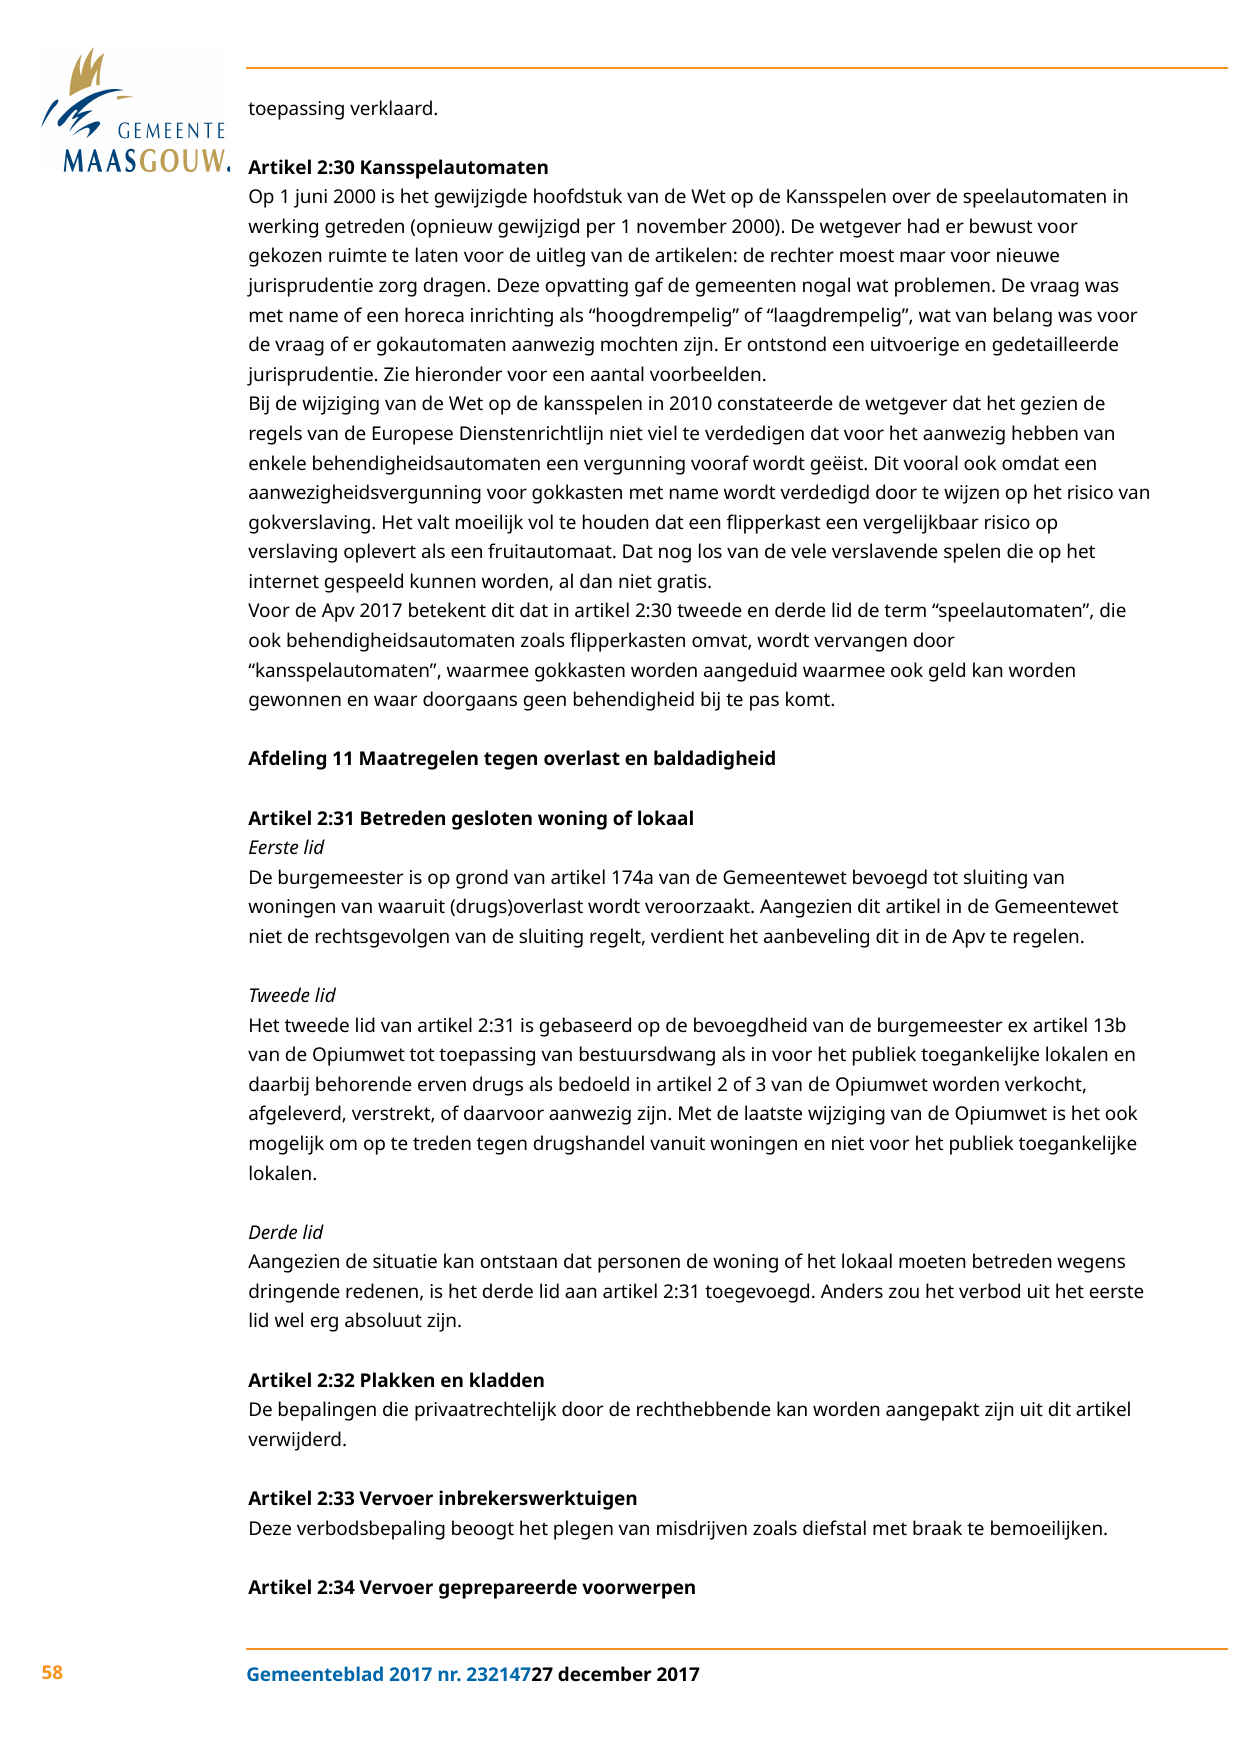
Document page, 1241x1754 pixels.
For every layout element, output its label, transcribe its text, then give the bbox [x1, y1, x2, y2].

text Eerste lid [248, 834, 1152, 860]
text Op 1 juni 2000 is het gewijzigde hoofdstuk van de Wet op de Kansspelen over de speelautomaten in werking getreden (opnieuw gewijzigd per 1 november 2000). De wetgever had er bewust voor gekozen ruimte te laten voor de uitleg van de artikelen: de rechter moest maar voor nieuwe jurisprudentie zorg dragen. Deze opvatting gaf de gemeenten nogal wat problemen. De vraag was met name of een horeca inrichting als “hoogdrempelig” of “laagdrempelig”, wat van belang was voor de vraag of er gokautomaten aanwezig mochten zijn. Er ontstond een uitvoerige en gedetailleerde jurisprudentie. Zie hieronder voor een aantal voorbeelden. [248, 183, 1152, 387]
text Afdeling 11 Maatregelen tegen overlast en baldadigheid [248, 746, 1152, 771]
text Artikel 2:31 Betreden gesloten woning of lokaal [248, 805, 1152, 831]
text Tweede lid [248, 982, 1152, 1008]
text toepassing verklaard. [248, 95, 1152, 121]
text Derde lid [248, 1219, 1152, 1245]
text Artikel 2:32 Plakken en kladden [248, 1367, 1152, 1393]
text Voor de Apv 2017 betekent dit dat in artikel 2:30 tweede en derde lid de term “speelautomaten”, die ook behendigheidsautomaten zoals flipperkasten omvat, wordt vervangen door “kansspelautomaten”, waarmee gokkasten worden aangeduid waarmee ook geld kan worden gewonnen en waar doorgaans geen behendigheid bij te pas komt. [248, 598, 1152, 712]
text Bij de wijziging van de Wet op de kansspelen in 2010 constateerde de wetgever dat het gezien de regels van de Europese Dienstenrichtlijn niet viel te verdedigen dat voor het aanwezig hebben van enkele behendigheidsautomaten een vergunning vooraf wordt geëist. Dit vooral ook omdat een aanwezigheidsvergunning voor gokkasten met name wordt verdedigd door te wijzen op het risico van gokverslaving. Het valt moeilijk vol te houden dat een flipperkast een vergelijkbaar risico op verslaving oplevert als een fruitautomaat. Dat nog los van de vele verslavende spelen die op het internet gespeeld kunnen worden, al dan niet gratis. [248, 391, 1152, 594]
text Deze verbodsbepaling beoogt het plegen van misdrijven zoals diefstal met braak te bemoeilijken. [248, 1515, 1152, 1541]
text Het tweede lid van artikel 2:31 is gebaseerd op de bevoegdheid van de burgemeester ex artikel 13b van de Opiumwet tot toepassing van bestuursdwang als in voor het publiek toegankelijke lokalen en daarbij behorende erven drugs als bedoeld in artikel 2 of 3 van de Opiumwet worden verkocht, afgeleverd, verstrekt, of daarvoor aanwezig zijn. Met de laatste wijziging van de Opiumwet is het ook mogelijk om op te treden tegen drugshandel vanuit woningen en niet voor het publiek toegankelijke lokalen. [248, 1012, 1152, 1186]
picture [41, 47, 231, 172]
text Artikel 2:34 Vervoer geprepareerde voorwerpen [248, 1574, 1152, 1600]
text De bepalingen die privaatrechtelijk door de rechthebbende kan worden aangepakt zijn uit dit artikel verwijderd. [248, 1396, 1152, 1452]
text Artikel 2:33 Vervoer inbrekerswerktuigen [248, 1485, 1152, 1511]
text Artikel 2:30 Kansspelautomaten [248, 154, 1152, 180]
text Aangezien de situatie kan ontstaan dat personen de woning of het lokaal moeten betreden wegens dringende redenen, is het derde lid aan artikel 2:31 toegevoegd. Anders zou het verbod uit het eerste lid wel erg absoluut zijn. [248, 1248, 1152, 1333]
text De burgemeester is op grond van artikel 174a van de Gemeentewet bevoegd tot sluiting van woningen van waaruit (drugs)overlast wordt veroorzaakt. Aangezien dit artikel in de Gemeentewet niet de rechtsgevolgen van de sluiting regelt, verdient het aanbeveling dit in de Apv te regelen. [248, 864, 1152, 949]
